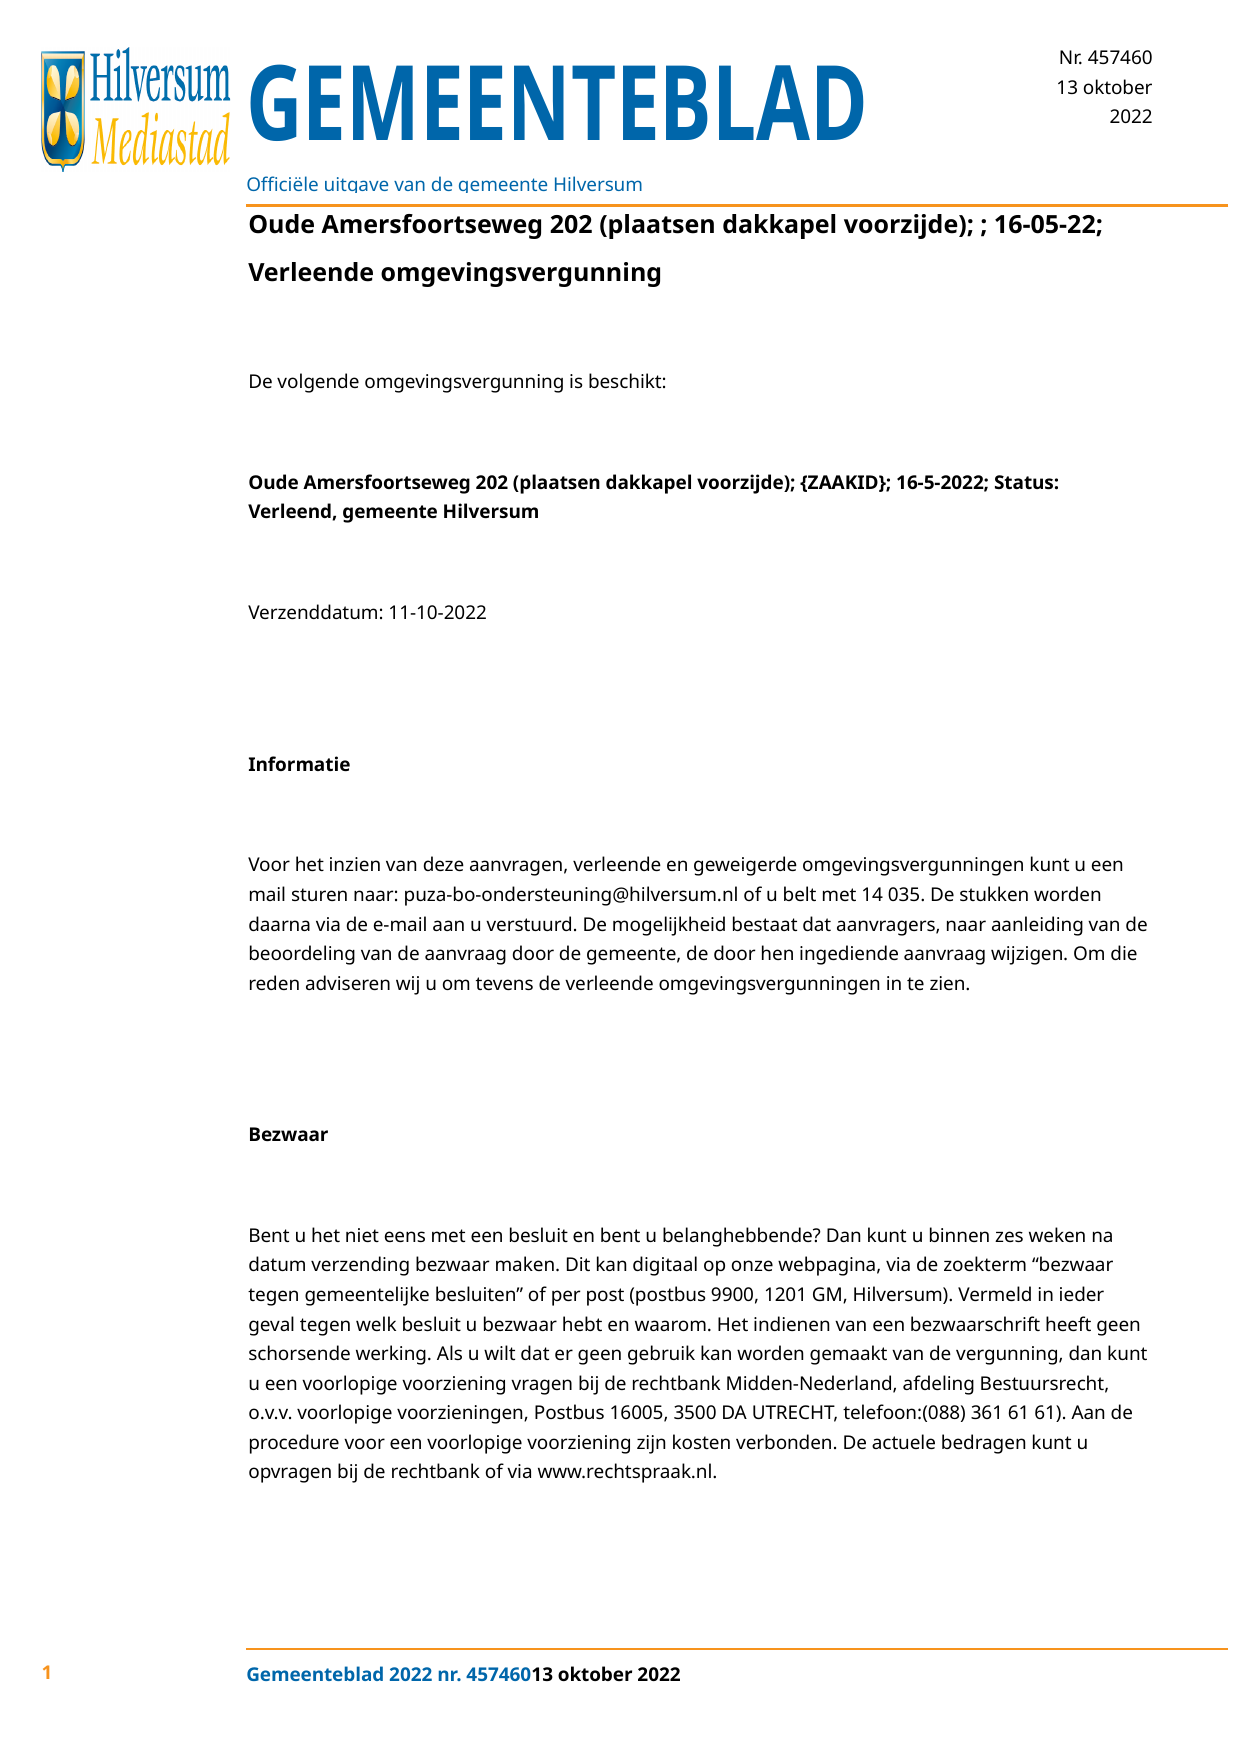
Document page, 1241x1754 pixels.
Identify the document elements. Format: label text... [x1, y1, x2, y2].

text Bent u het niet eens met een besluit en bent u belanghebbende? Dan kunt u binnen zes weken na datum verzending bezwaar maken. Dit kan digitaal op onze webpagina, via de zoekterm “bezwaar tegen gemeentelijke besluiten” of per post (postbus 9900, 1201 GM, Hilversum). Vermeld in ieder geval tegen welk besluit u bezwaar hebt en waarom. Het indienen van een bezwaarschrift heeft geen schorsende werking. Als u wilt dat er geen gebruik kan worden gemaakt van de vergunning, dan kunt u een voorlopige voorziening vragen bij de rechtbank Midden-Nederland, afdeling Bestuursrecht, o.v.v. voorlopige voorzieningen, Postbus 16005, 3500 DA UTRECHT, telefoon:(088) 361 61 61). Aan de procedure voor een voorlopige voorziening zijn kosten verbonden. De actuele bedragen kunt u opvragen bij de rechtbank of via www.rechtspraak.nl. [248, 1222, 1152, 1484]
text Bezwaar [248, 1121, 1152, 1147]
text De volgende omgevingsvergunning is beschikt: [248, 368, 1152, 394]
text Oude Amersfoortseweg 202 (plaatsen dakkapel voorzijde); ; 16-05-22; Verleende omgevingsvergunning [248, 207, 1152, 288]
text Voor het inzien van deze aanvragen, verleende en geweigerde omgevingsvergunningen kunt u een mail sturen naar: puza-bo-ondersteuning@hilversum.nl of u belt met 14 035. De stukken worden daarna via de e-mail aan u verstuurd. De mogelijkheid bestaat dat aanvragers, naar aanleiding van de beoordeling van de aanvraag door de gemeente, de door hen ingediende aanvraag wijzigen. Om die reden adviseren wij u om tevens de verleende omgevingsvergunningen in te zien. [248, 852, 1152, 996]
text Oude Amersfoortseweg 202 (plaatsen dakkapel voorzijde); {ZAAKID}; 16-5-2022; Status: Verleend, gemeente Hilversum [248, 469, 1152, 524]
picture [41, 47, 231, 172]
text Verzenddatum: 11-10-2022 [248, 599, 1152, 625]
text Informatie [248, 751, 1152, 777]
